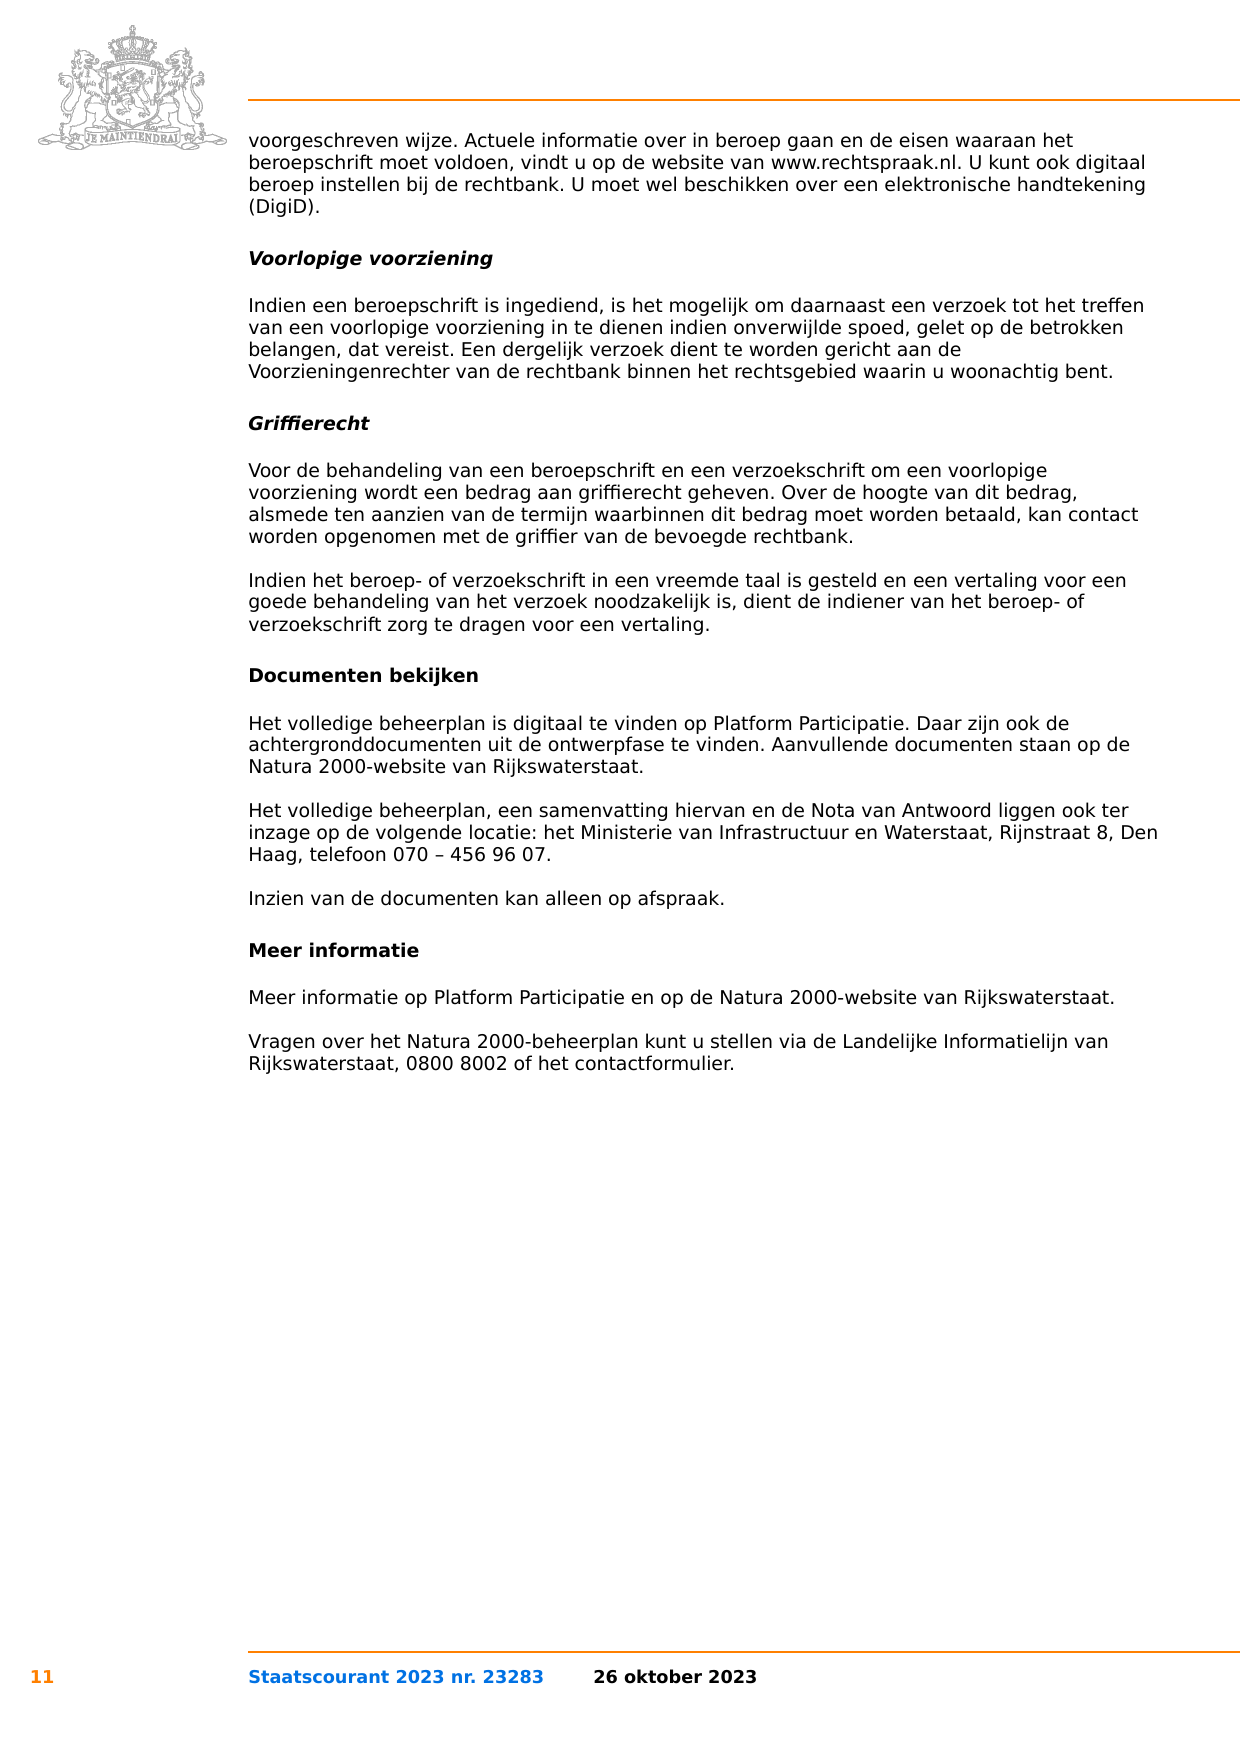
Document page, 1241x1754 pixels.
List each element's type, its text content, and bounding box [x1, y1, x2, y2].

text Inzien van de documenten kan alleen op afspraak. [248, 888, 1163, 910]
subtitle Voorlopige voorziening [248, 248, 1163, 270]
text Indien een beroepschrift is ingediend, is het mogelijk om daarnaast een verzoek tot het treffen van een voorlopige voorziening in te dienen indien onverwijlde spoed, gelet op de betrokken belangen, dat vereist. Een dergelijk verzoek dient te worden gericht aan de Voorzieningenrechter van de rechtbank binnen het rechtsgebied waarin u woonachtig bent. [248, 295, 1163, 383]
subtitle Griffierecht [248, 413, 1163, 435]
text Het volledige beheerplan is digitaal te vinden op Platform Participatie. Daar zijn ook de achtergronddocumenten uit de ontwerpfase te vinden. Aanvullende documenten staan op de Natura 2000-website van Rijkswaterstaat. [248, 712, 1163, 778]
subtitle Documenten bekijken [248, 665, 1163, 687]
text Indien het beroep- of verzoekschrift in een vreemde taal is gesteld en een vertaling voor een goede behandeling van het verzoek noodzakelijk is, dient de indiener van het beroep- of verzoekschrift zorg te dragen voor een vertaling. [248, 569, 1163, 635]
text Het volledige beheerplan, een samenvatting hiervan en de Nota van Antwoord liggen ook ter inzage op de volgende locatie: het Ministerie van Infrastructuur en Waterstaat, Rijnstraat 8, Den Haag, telefoon 070 – 456 96 07. [248, 800, 1163, 866]
picture [38, 25, 227, 150]
text Vragen over het Natura 2000-beheerplan kunt u stellen via de Landelijke Informatielijn van Rijkswaterstaat, 0800 8002 of het contactformulier. [248, 1031, 1163, 1075]
subtitle Meer informatie [248, 940, 1163, 962]
text voorgeschreven wijze. Actuele informatie over in beroep gaan en de eisen waaraan het beroepschrift moet voldoen, vindt u op de website van www.rechtspraak.nl. U kunt ook digitaal beroep instellen bij de rechtbank. U moet wel beschikken over een elektronische handtekening (DigiD). [248, 130, 1163, 218]
text Voor de behandeling van een beroepschrift en een verzoekschrift om een voorlopige voorziening wordt een bedrag aan griffierecht geheven. Over de hoogte van dit bedrag, alsmede ten aanzien van de termijn waarbinnen dit bedrag moet worden betaald, kan contact worden opgenomen met de griffier van de bevoegde rechtbank. [248, 460, 1163, 548]
text Meer informatie op Platform Participatie en op de Natura 2000-website van Rijkswaterstaat. [248, 987, 1163, 1009]
